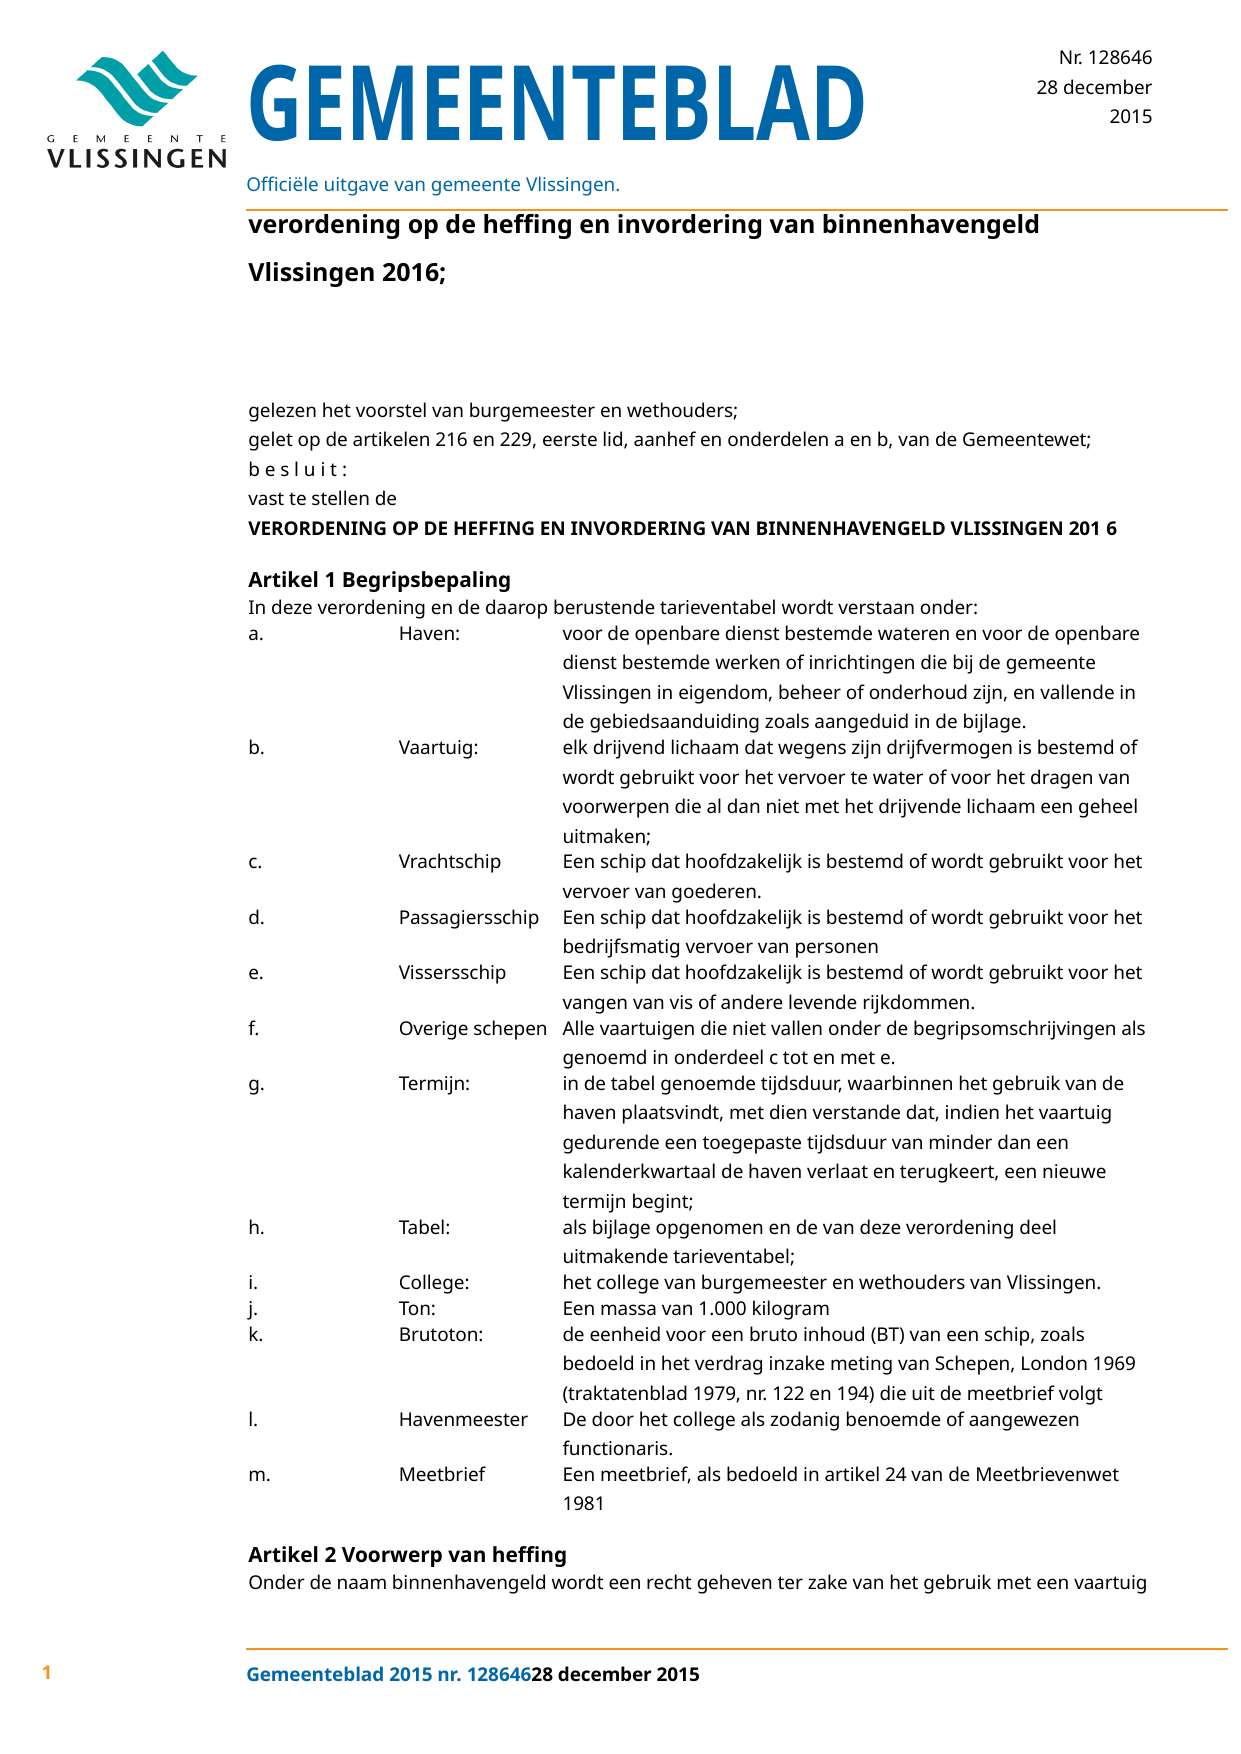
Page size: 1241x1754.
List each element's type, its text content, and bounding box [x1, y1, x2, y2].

text vast te stellen de [248, 486, 1152, 511]
table_cell Vrachtschip [399, 849, 562, 904]
table_cell i. [248, 1269, 398, 1295]
table_cell Een schip dat hoofdzakelijk is bestemd of wordt gebruikt voor het bedrijfsmatig vervoer van personen [562, 904, 1152, 959]
text Artikel 2 Voorwerp van heffing [248, 1540, 1152, 1569]
table_cell Havenmeester [399, 1406, 562, 1461]
table_cell a. [248, 620, 398, 734]
text b e s l u i t : [248, 456, 1152, 482]
picture [41, 47, 231, 172]
table_cell Brutoton: [399, 1321, 562, 1406]
table_cell h. [248, 1214, 398, 1269]
table_cell Vaartuig: [399, 734, 562, 849]
table_cell Haven: [399, 620, 562, 734]
table_cell elk drijvend lichaam dat wegens zijn drijfvermogen is bestemd of wordt gebruikt voor het vervoer te water of voor het dragen van voorwerpen die al dan niet met het drijvende lichaam een geheel uitmaken; [562, 734, 1152, 849]
table_cell als bijlage opgenomen en de van deze verordening deel uitmakende tarieventabel; [562, 1214, 1152, 1269]
table_cell g. [248, 1070, 398, 1214]
table_cell k. [248, 1321, 398, 1406]
table_cell het college van burgemeester en wethouders van Vlissingen. [562, 1269, 1152, 1295]
table_cell Overige schepen [399, 1015, 562, 1070]
table_header In deze verordening en de daarop berustende tarieventabel wordt verstaan onder: [248, 594, 1001, 620]
table_cell Passagiersschip [399, 904, 562, 959]
table_cell Ton: [399, 1295, 562, 1321]
text Onder de naam binnenhavengeld wordt een recht geheven ter zake van het gebruik met een vaartuig [248, 1569, 1152, 1594]
table_cell voor de openbare dienst bestemde wateren en voor de openbare dienst bestemde werken of inrichtingen die bij de gemeente Vlissingen in eigendom, beheer of onderhoud zijn, en vallende in de gebiedsaanduiding zoals aangeduid in de bijlage. [562, 620, 1152, 734]
table_cell Termijn: [399, 1070, 562, 1214]
table_cell l. [248, 1406, 398, 1461]
text Artikel 1 Begripsbepaling [248, 566, 1152, 594]
table_cell Vissersschip [399, 959, 562, 1015]
table_cell m. [248, 1461, 398, 1516]
text verordening op de heffing en invordering van binnenhavengeld Vlissingen 2016; [248, 211, 1152, 288]
table_cell Tabel: [399, 1214, 562, 1269]
table_cell Een schip dat hoofdzakelijk is bestemd of wordt gebruikt voor het vervoer van goederen. [562, 849, 1152, 904]
table_cell e. [248, 959, 398, 1015]
table_cell Alle vaartuigen die niet vallen onder de begripsomschrijvingen als genoemd in onderdeel c tot en met e. [562, 1015, 1152, 1070]
table_cell College: [399, 1269, 562, 1295]
table_cell de eenheid voor een bruto inhoud (BT) van een schip, zoals bedoeld in het verdrag inzake meting van Schepen, London 1969 (traktatenblad 1979, nr. 122 en 194) die uit de meetbrief volgt [562, 1321, 1152, 1406]
table_cell d. [248, 904, 398, 959]
text gelet op de artikelen 216 en 229, eerste lid, aanhef en onderdelen a en b, van de Gemeentewet; [248, 426, 1152, 452]
table_cell b. [248, 734, 398, 849]
table_cell Een massa van 1.000 kilogram [562, 1295, 1152, 1321]
table_cell j. [248, 1295, 398, 1321]
table_cell De door het college als zodanig benoemde of aangewezen functionaris. [562, 1406, 1152, 1461]
table_cell c. [248, 849, 398, 904]
text VERORDENING OP DE HEFFING EN INVORDERING VAN BINNENHAVENGELD VLISSINGEN 201 6 [248, 515, 1152, 541]
table_cell in de tabel genoemde tijdsduur, waarbinnen het gebruik van de haven plaatsvindt, met dien verstande dat, indien het vaartuig gedurende een toegepaste tijdsduur van minder dan een kalenderkwartaal de haven verlaat en terugkeert, een nieuwe termijn begint; [562, 1070, 1152, 1214]
table_cell Een schip dat hoofdzakelijk is bestemd of wordt gebruikt voor het vangen van vis of andere levende rijkdommen. [562, 959, 1152, 1015]
table_cell f. [248, 1015, 398, 1070]
text gelezen het voorstel van burgemeester en wethouders; [248, 397, 1152, 422]
table_cell Een meetbrief, als bedoeld in artikel 24 van de Meetbrievenwet 1981 [562, 1461, 1152, 1516]
table_cell Meetbrief [399, 1461, 562, 1516]
